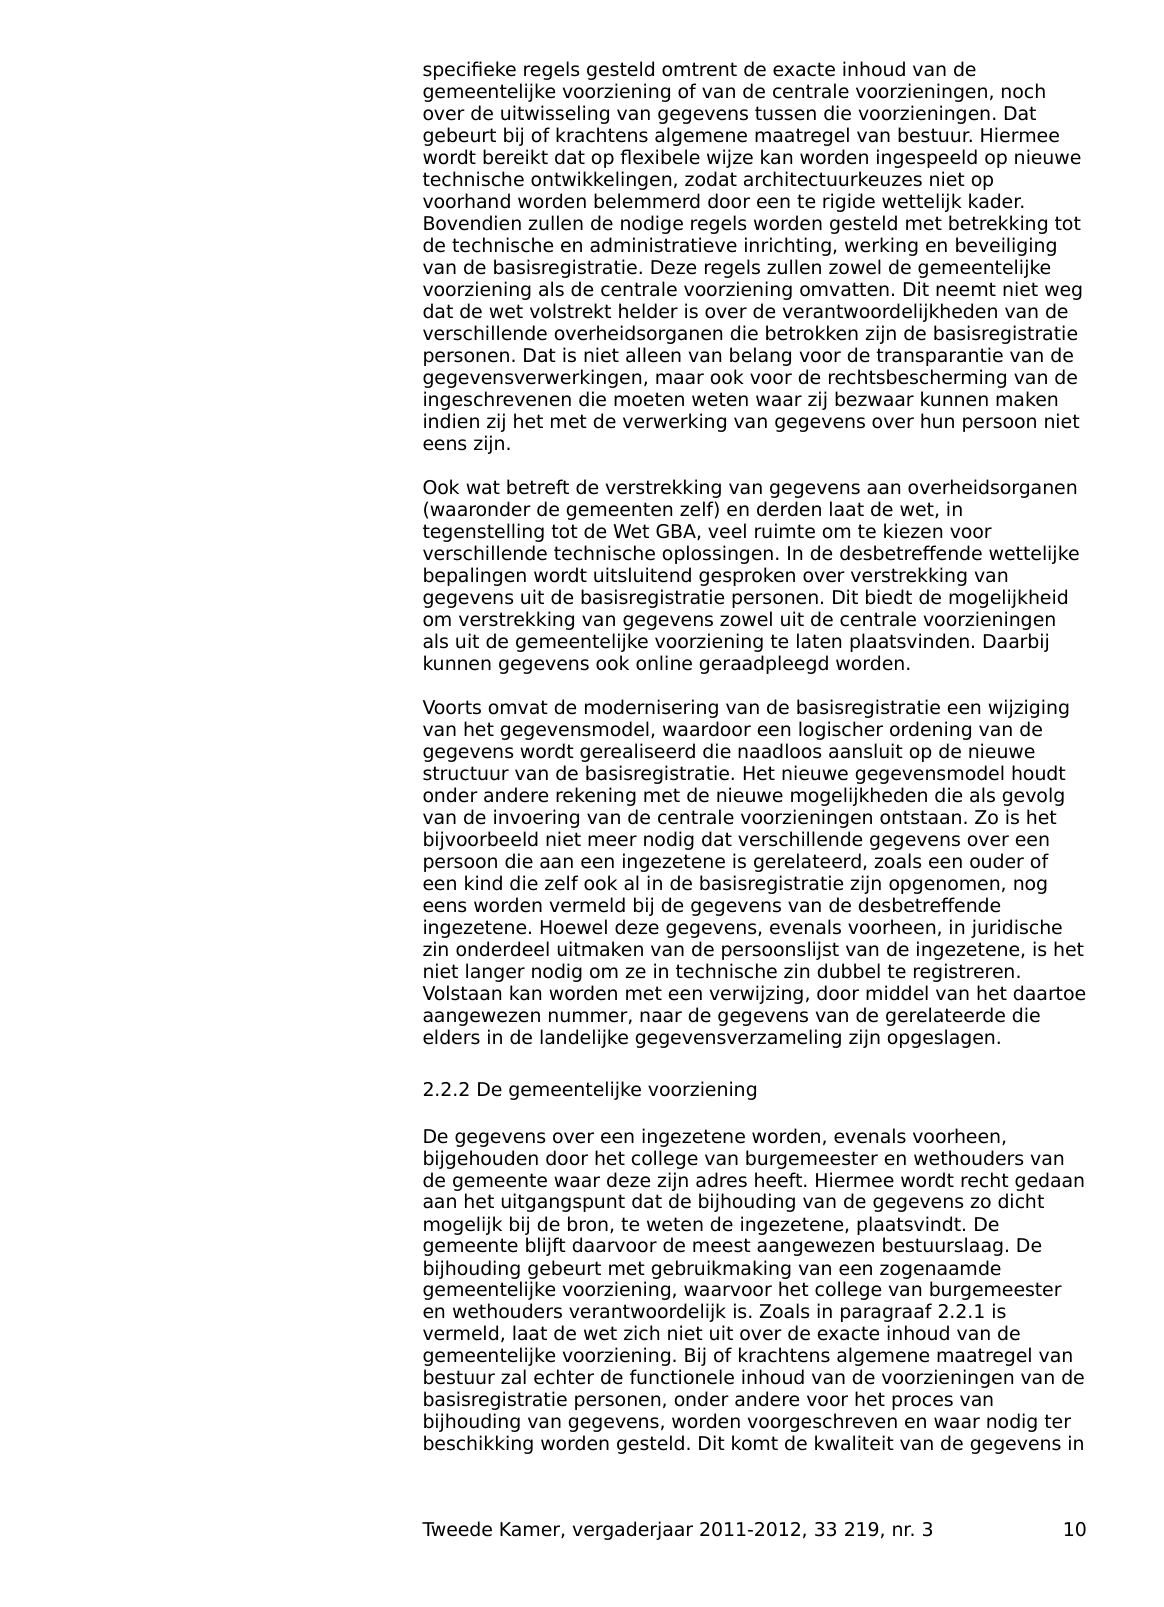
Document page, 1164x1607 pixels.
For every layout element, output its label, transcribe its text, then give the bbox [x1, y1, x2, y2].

text Ook wat betreft de verstrekking van gegevens aan overheidsorganen (waaronder de gemeenten zelf) en derden laat de wet, in tegenstelling tot de Wet GBA, veel ruimte om te kiezen voor verschillende technische oplossingen. In de desbetreffende wettelijke bepalingen wordt uitsluitend gesproken over verstrekking van gegevens uit de basisregistratie personen. Dit biedt de mogelijkheid om verstrekking van gegevens zowel uit de centrale voorzieningen als uit de gemeentelijke voorziening te laten plaatsvinden. Daarbij kunnen gegevens ook online geraadpleegd worden. [422, 477, 1087, 675]
text De gegevens over een ingezetene worden, evenals voorheen, bijgehouden door het college van burgemeester en wethouders van de gemeente waar deze zijn adres heeft. Hiermee wordt recht gedaan aan het uitgangspunt dat de bijhouding van de gegevens zo dicht mogelijk bij de bron, te weten de ingezetene, plaatsvindt. De gemeente blijft daarvoor de meest aangewezen bestuurslaag. De bijhouding gebeurt met gebruikmaking van een zogenaamde gemeentelijke voorziening, waarvoor het college van burgemeester en wethouders verantwoordelijk is. Zoals in paragraaf 2.2.1 is vermeld, laat de wet zich niet uit over de exacte inhoud van de gemeentelijke voorziening. Bij of krachtens algemene maatregel van bestuur zal echter de functionele inhoud van de voorzieningen van de basisregistratie personen, onder andere voor het proces van bijhouding van gegevens, worden voorgeschreven en waar nodig ter beschikking worden gesteld. Dit komt de kwaliteit van de gegevens in [422, 1126, 1087, 1455]
subtitle 2.2.2 De gemeentelijke voorziening [422, 1078, 1087, 1101]
text specifieke regels gesteld omtrent de exacte inhoud van de gemeentelijke voorziening of van de centrale voorzieningen, noch over de uitwisseling van gegevens tussen die voorzieningen. Dat gebeurt bij of krachtens algemene maatregel van bestuur. Hiermee wordt bereikt dat op flexibele wijze kan worden ingespeeld op nieuwe technische ontwikkelingen, zodat architectuurkeuzes niet op voorhand worden belemmerd door een te rigide wettelijk kader. Bovendien zullen de nodige regels worden gesteld met betrekking tot de technische en administratieve inrichting, werking en beveiliging van de basisregistratie. Deze regels zullen zowel de gemeentelijke voorziening als de centrale voorziening omvatten. Dit neemt niet weg dat de wet volstrekt helder is over de verantwoordelijkheden van de verschillende overheidsorganen die betrokken zijn de basisregistratie personen. Dat is niet alleen van belang voor de transparantie van de gegevensverwerkingen, maar ook voor de rechtsbescherming van de ingeschrevenen die moeten weten waar zij bezwaar kunnen maken indien zij het met de verwerking van gegevens over hun persoon niet eens zijn. [422, 59, 1087, 455]
text Voorts omvat de modernisering van de basisregistratie een wijziging van het gegevensmodel, waardoor een logischer ordening van de gegevens wordt gerealiseerd die naadloos aansluit op de nieuwe structuur van de basisregistratie. Het nieuwe gegevensmodel houdt onder andere rekening met de nieuwe mogelijkheden die als gevolg van de invoering van de centrale voorzieningen ontstaan. Zo is het bijvoorbeeld niet meer nodig dat verschillende gegevens over een persoon die aan een ingezetene is gerelateerd, zoals een ouder of een kind die zelf ook al in de basisregistratie zijn opgenomen, nog eens worden vermeld bij de gegevens van de desbetreffende ingezetene. Hoewel deze gegevens, evenals voorheen, in juridische zin onderdeel uitmaken van de persoonslijst van de ingezetene, is het niet langer nodig om ze in technische zin dubbel te registreren. Volstaan kan worden met een verwijzing, door middel van het daartoe aangewezen nummer, naar de gegevens van de gerelateerde die elders in de landelijke gegevensverzameling zijn opgeslagen. [422, 697, 1087, 1048]
